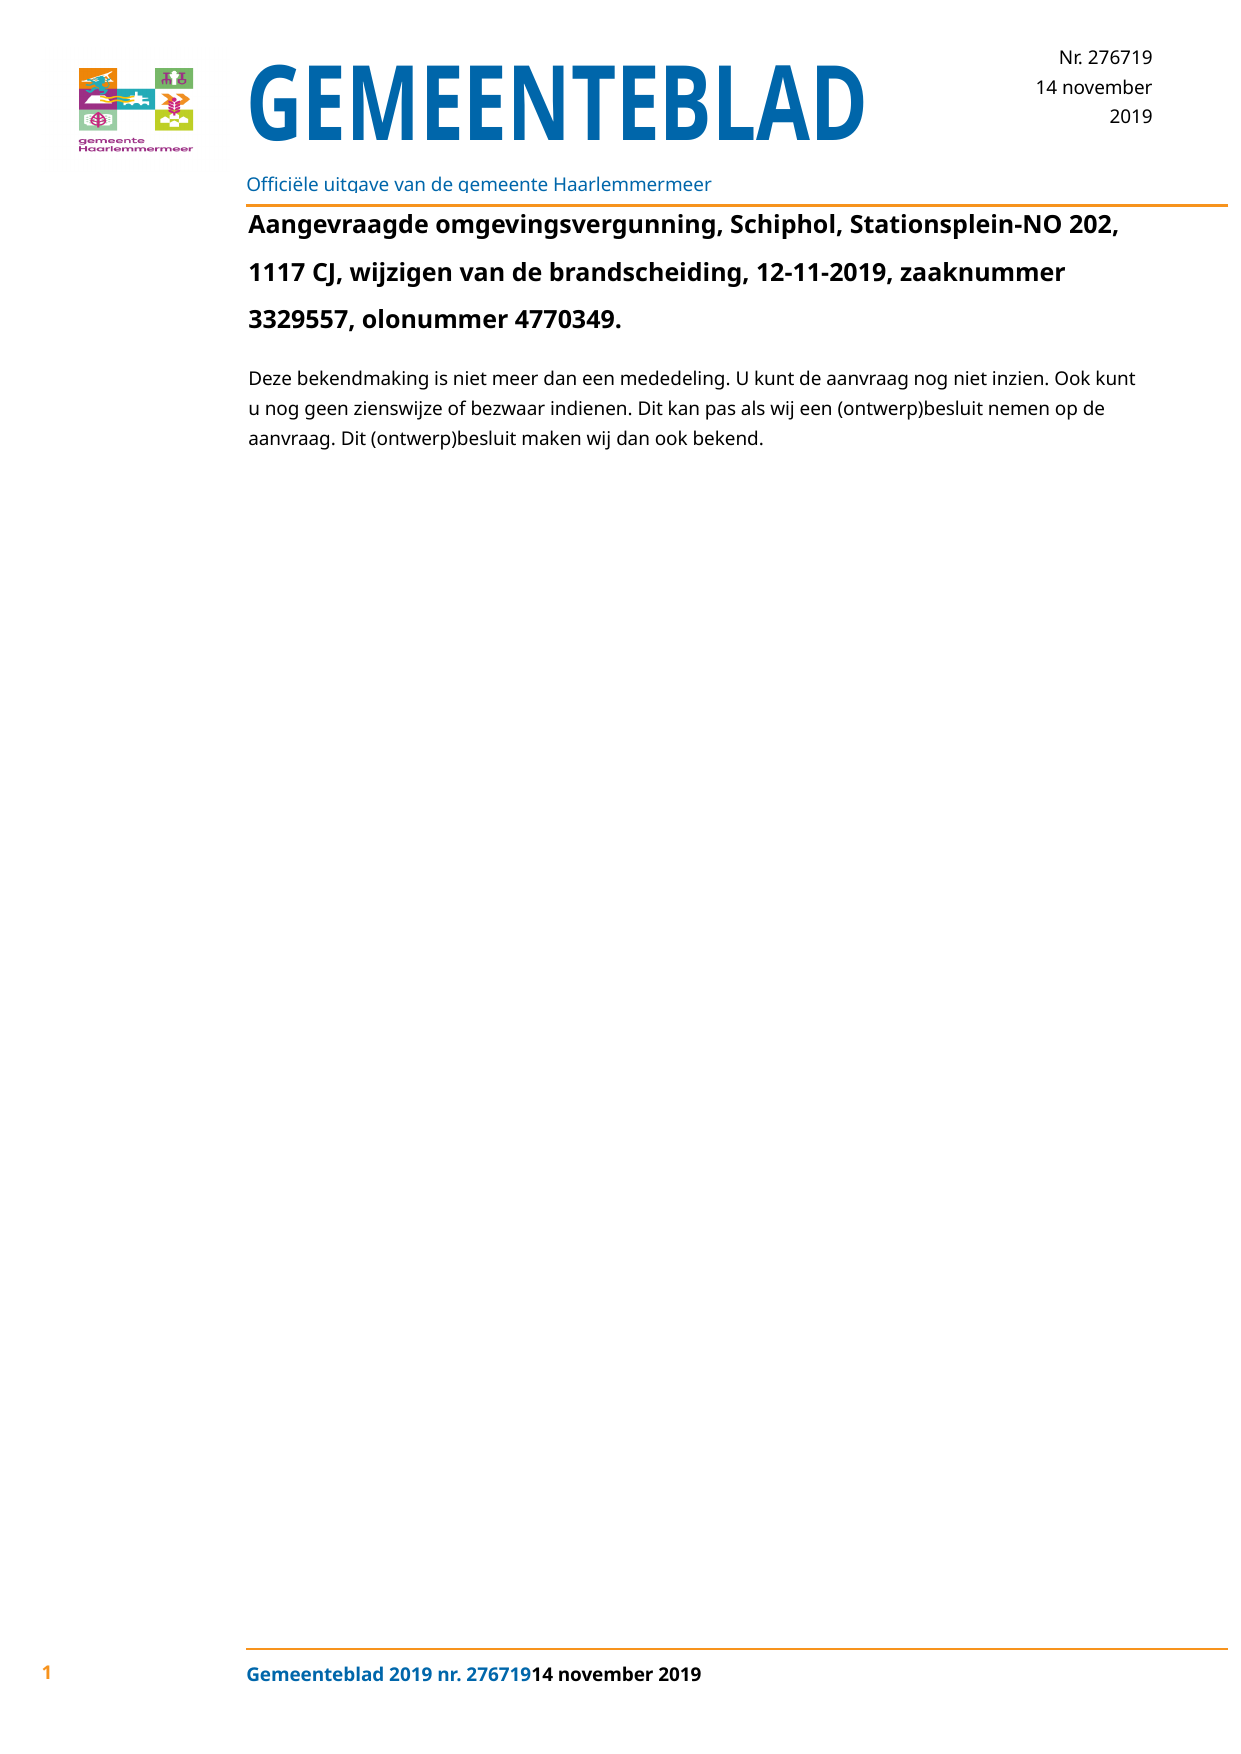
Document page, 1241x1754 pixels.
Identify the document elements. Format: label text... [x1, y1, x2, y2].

picture [41, 47, 231, 172]
text Aangevraagde omgevingsvergunning, Schiphol, Stationsplein-NO 202, 1117 CJ, wijzigen van de brandscheiding, 12-11-2019, zaaknummer 3329557, olonummer 4770349. [248, 207, 1152, 336]
text Deze bekendmaking is niet meer dan een mededeling. U kunt de aanvraag nog niet inzien. Ook kunt u nog geen zienswijze of bezwaar indienen. Dit kan pas als wij een (ontwerp)besluit nemen op de aanvraag. Dit (ontwerp)besluit maken wij dan ook bekend. [248, 366, 1152, 450]
